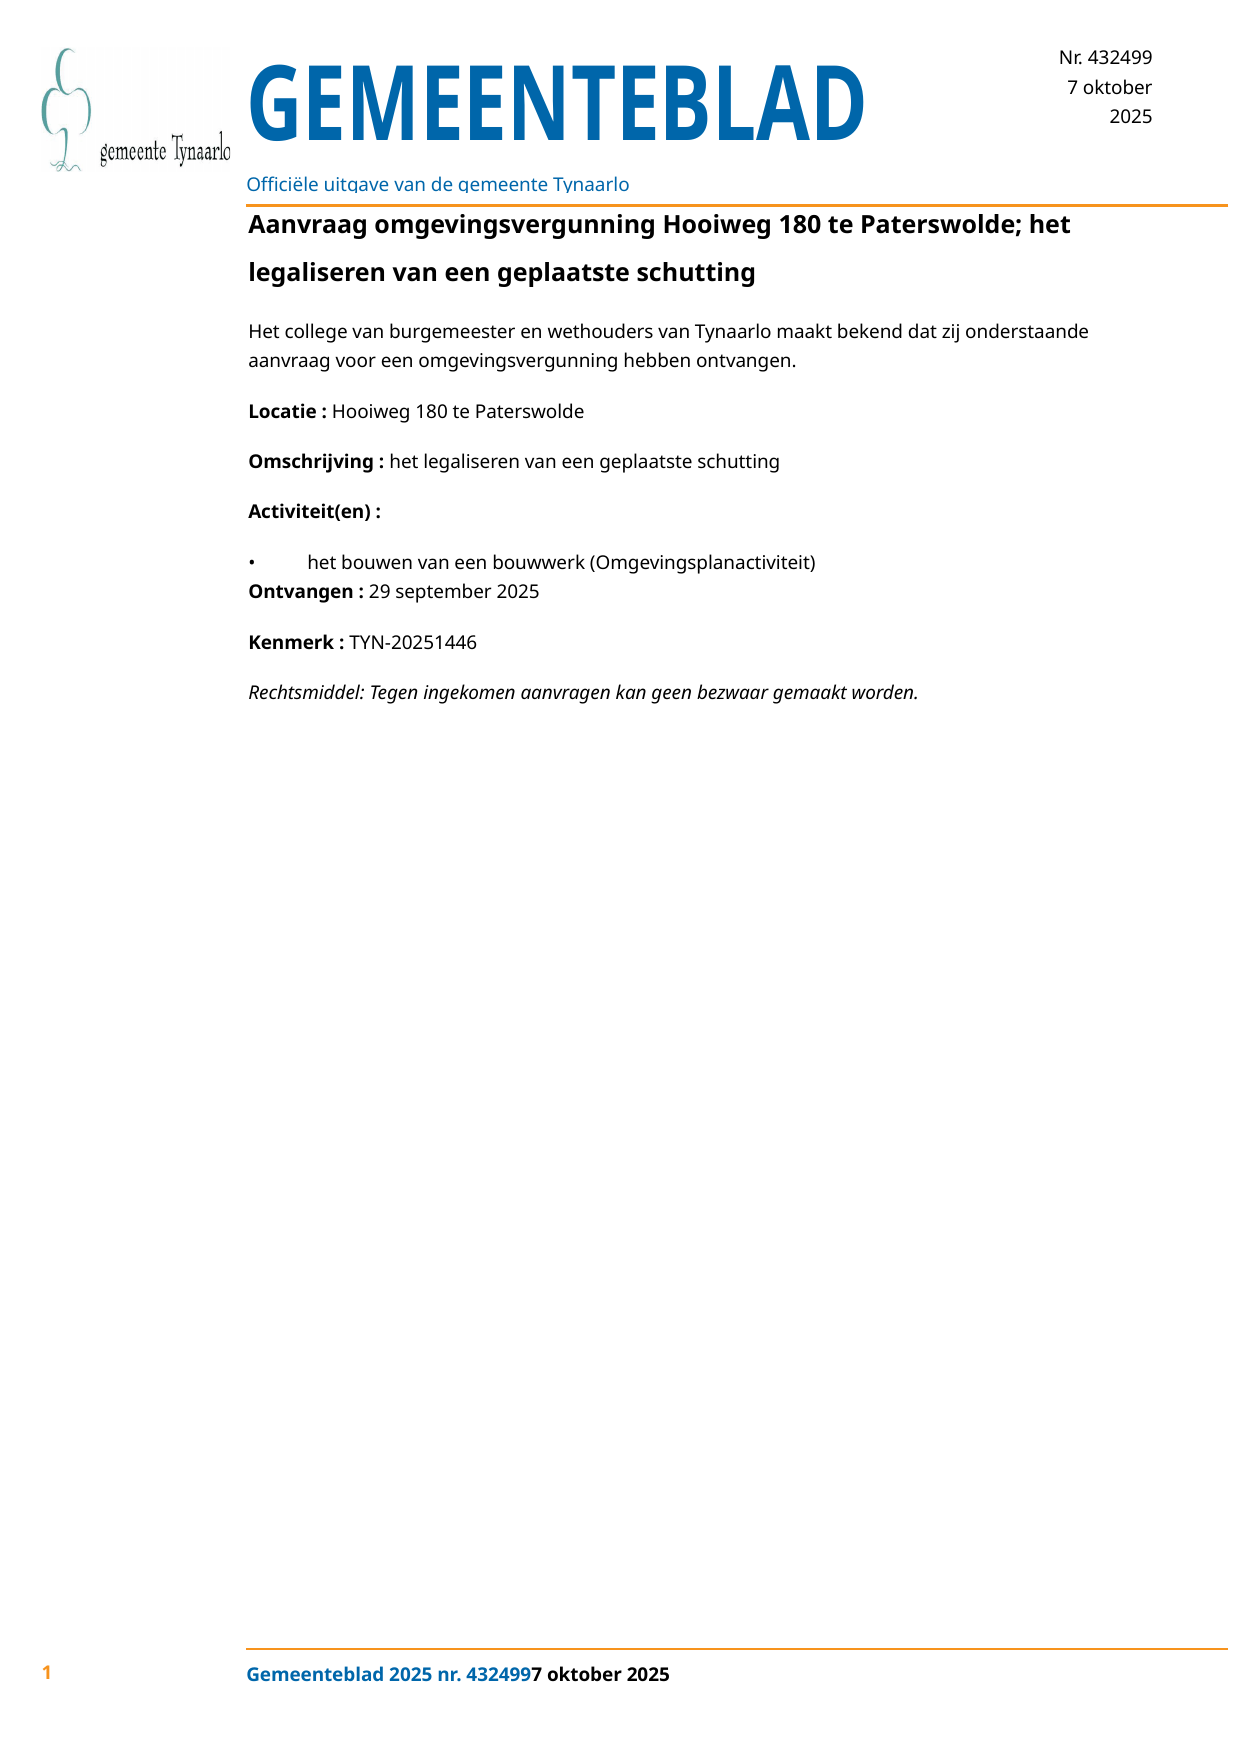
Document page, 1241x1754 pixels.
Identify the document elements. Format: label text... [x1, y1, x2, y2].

text Ontvangen : 29 september 2025 [248, 579, 1152, 604]
text Activiteit(en) : [248, 499, 1152, 524]
picture [41, 47, 231, 172]
text Aanvraag omgevingsvergunning Hooiweg 180 te Paterswolde; het legaliseren van een geplaatste schutting [248, 207, 1152, 288]
list het bouwen van een bouwwerk (Omgevingsplanactiviteit) [248, 549, 1152, 575]
text Het college van burgemeester en wethouders van Tynaarlo maakt bekend dat zij onderstaande aanvraag voor een omgevingsvergunning hebben ontvangen. [248, 318, 1152, 373]
text Locatie : Hooiweg 180 te Paterswolde [248, 398, 1152, 424]
text Omschrijving : het legaliseren van een geplaatste schutting [248, 448, 1152, 474]
text Kenmerk : TYN-20251446 [248, 629, 1152, 655]
text Rechtsmiddel: Tegen ingekomen aanvragen kan geen bezwaar gemaakt worden. [248, 679, 1152, 705]
